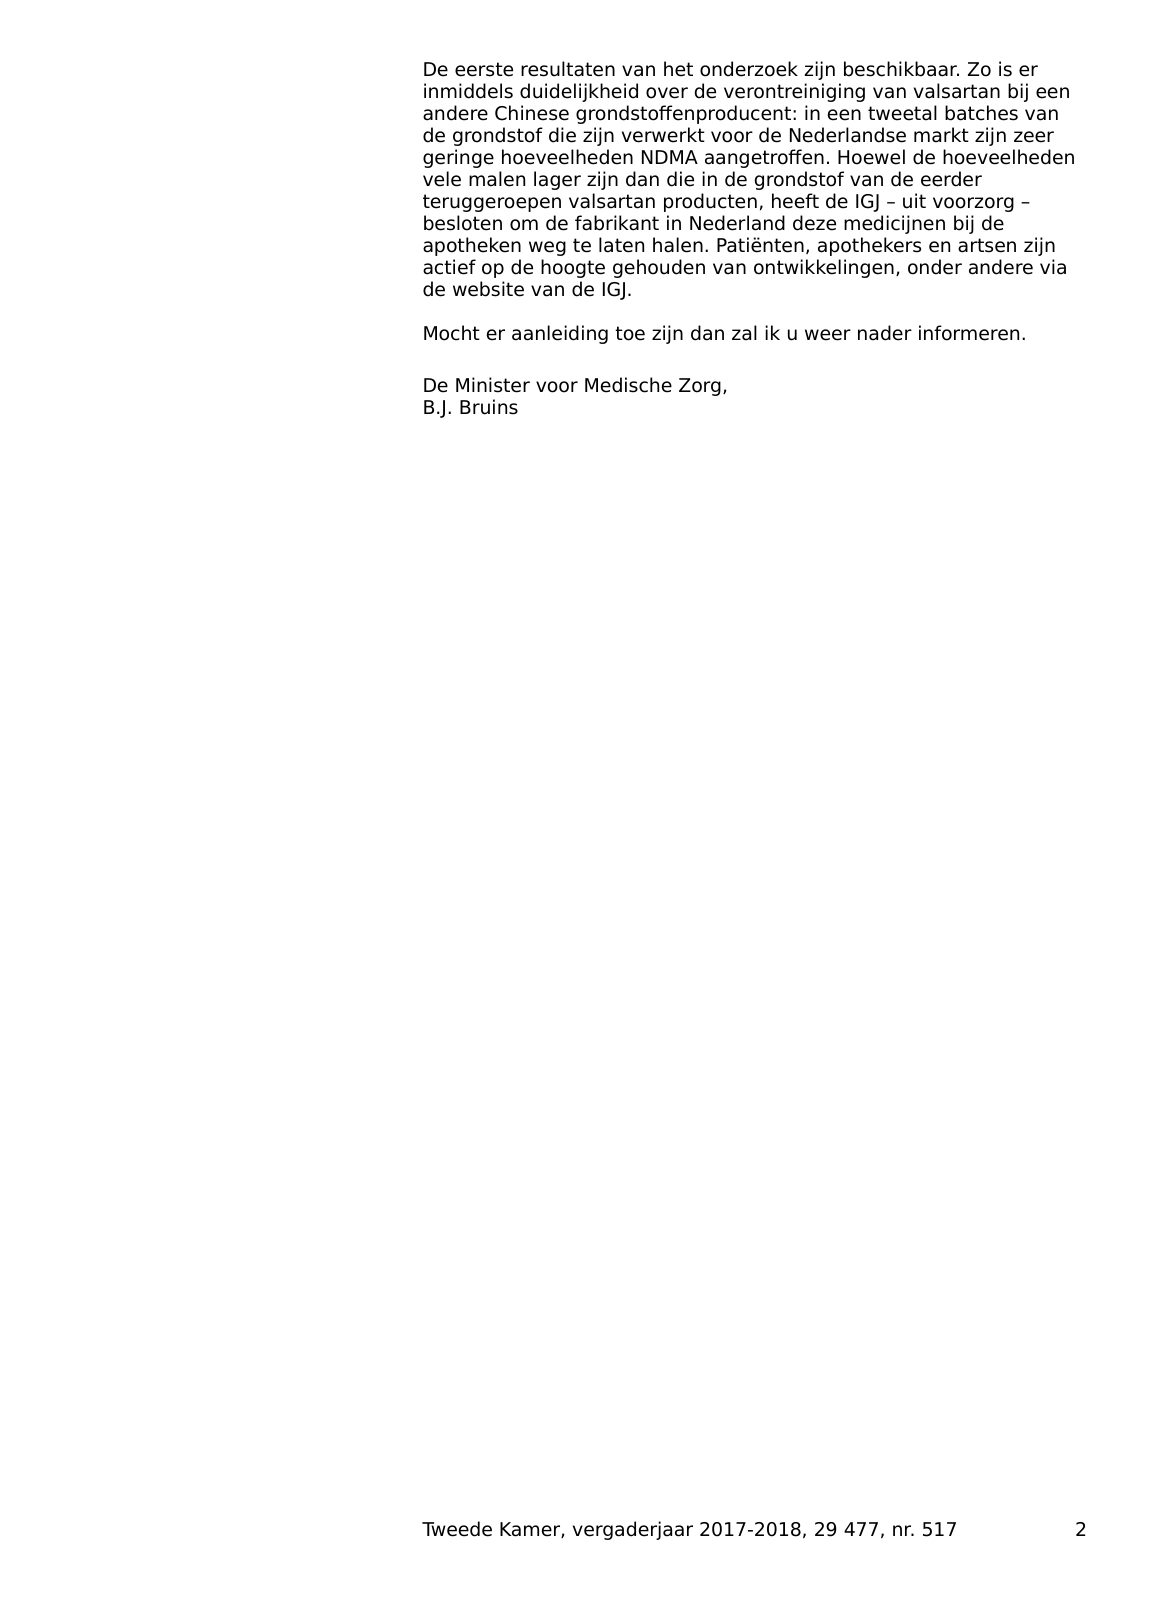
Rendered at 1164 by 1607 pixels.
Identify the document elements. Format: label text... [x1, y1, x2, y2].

text Mocht er aanleiding toe zijn dan zal ik u weer nader informeren. [422, 323, 1087, 345]
text De eerste resultaten van het onderzoek zijn beschikbaar. Zo is er inmiddels duidelijkheid over de verontreiniging van valsartan bij een andere Chinese grondstoffenproducent: in een tweetal batches van de grondstof die zijn verwerkt voor de Nederlandse markt zijn zeer geringe hoeveelheden NDMA aangetroffen. Hoewel de hoeveelheden vele malen lager zijn dan die in de grondstof van de eerder teruggeroepen valsartan producten, heeft de IGJ – uit voorzorg – besloten om de fabrikant in Nederland deze medicijnen bij de apotheken weg te laten halen. Patiënten, apothekers en artsen zijn actief op de hoogte gehouden van ontwikkelingen, onder andere via de website van de IGJ. [422, 59, 1087, 301]
text De Minister voor Medische Zorg, B.J. Bruins [422, 375, 1087, 419]
